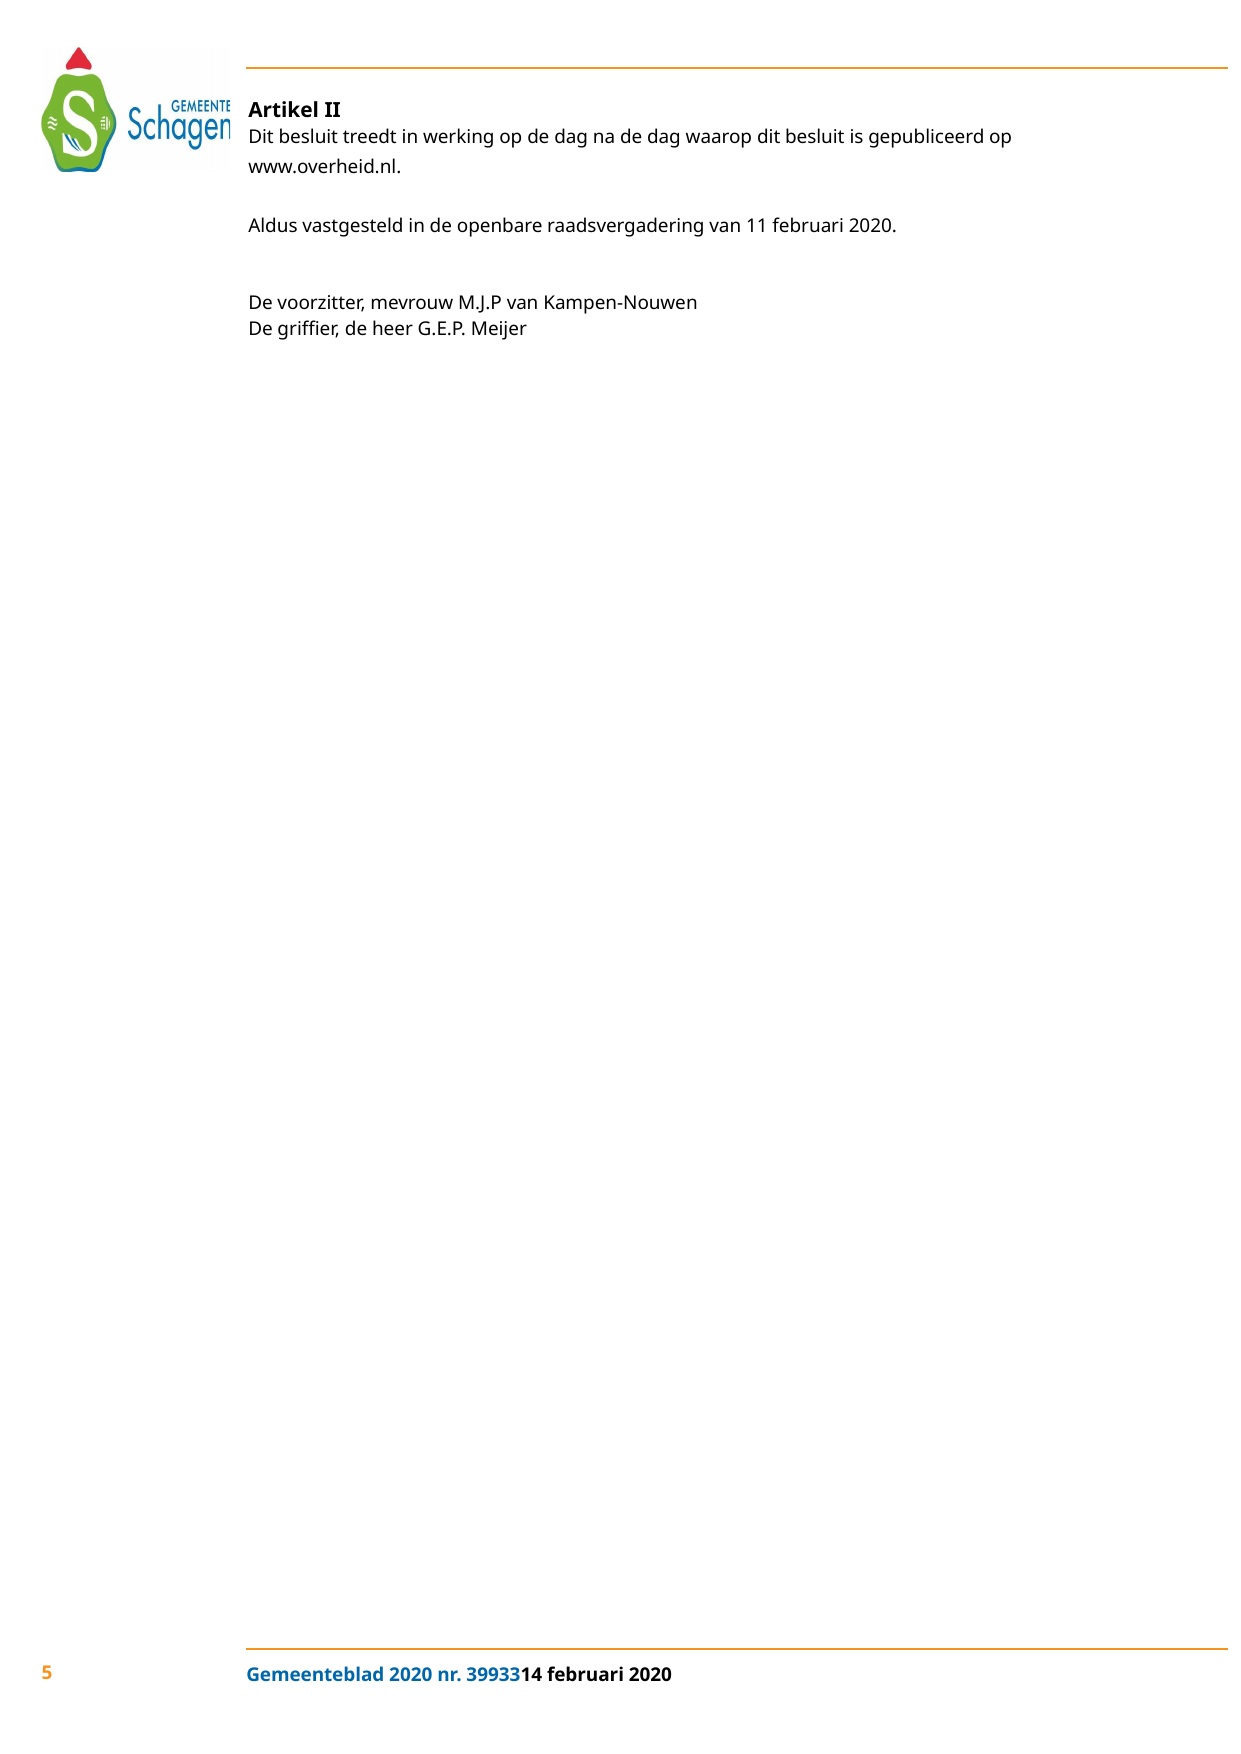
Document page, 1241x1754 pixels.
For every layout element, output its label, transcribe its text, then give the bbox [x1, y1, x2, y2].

text Aldus vastgesteld in de openbare raadsvergadering van 11 februari 2020. [248, 212, 1152, 238]
picture [41, 47, 231, 172]
text De griffier, de heer G.E.P. Meijer [248, 315, 1152, 341]
text Artikel II [248, 95, 1152, 123]
text De voorzitter, mevrouw M.J.P van Kampen-Nouwen [248, 289, 1152, 315]
text Dit besluit treedt in werking op de dag na de dag waarop dit besluit is gepubliceerd op www.overheid.nl. [248, 123, 1152, 178]
